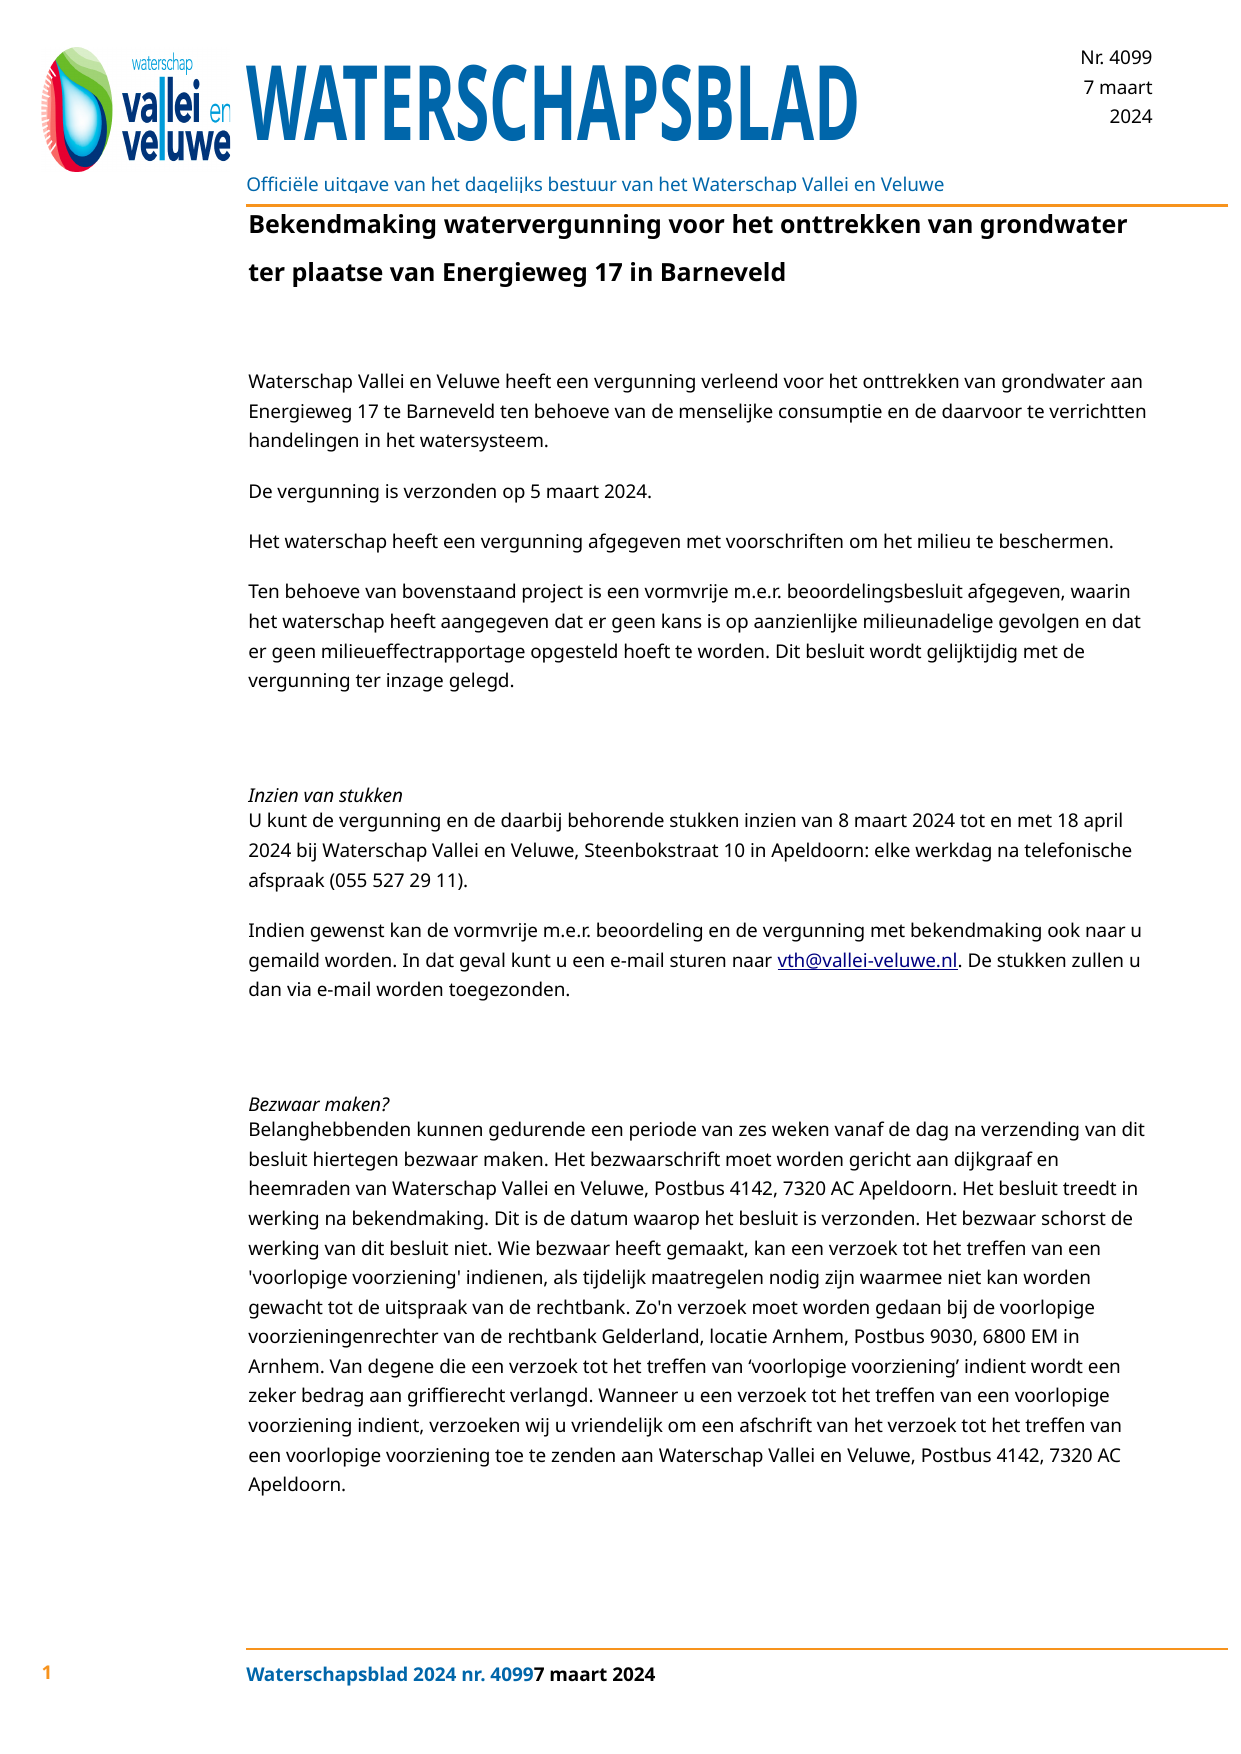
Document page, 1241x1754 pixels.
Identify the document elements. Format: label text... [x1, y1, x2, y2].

text U kunt de vergunning en de daarbij behorende stukken inzien van 8 maart 2024 tot en met 18 april 2024 bij Waterschap Vallei en Veluwe, Steenbokstraat 10 in Apeldoorn: elke werkdag na telefonische afspraak (055 527 29 11). [248, 808, 1152, 892]
text Belanghebbenden kunnen gedurende een periode van zes weken vanaf de dag na verzending van dit besluit hiertegen bezwaar maken. Het bezwaarschrift moet worden gericht aan dijkgraaf en heemraden van Waterschap Vallei en Veluwe, Postbus 4142, 7320 AC Apeldoorn. Het besluit treedt in werking na bekendmaking. Dit is de datum waarop het besluit is verzonden. Het bezwaar schorst de werking van dit besluit niet. Wie bezwaar heeft gemaakt, kan een verzoek tot het treffen van een 'voorlopige voorziening' indienen, als tijdelijk maatregelen nodig zijn waarmee niet kan worden gewacht tot de uitspraak van de rechtbank. Zo'n verzoek moet worden gedaan bij de voorlopige voorzieningenrechter van de rechtbank Gelderland, locatie Arnhem, Postbus 9030, 6800 EM in Arnhem. Van degene die een verzoek tot het treffen van ‘voorlopige voorziening’ indient wordt een zeker bedrag aan griffierecht verlangd. Wanneer u een verzoek tot het treffen van een voorlopige voorziening indient, verzoeken wij u vriendelijk om een afschrift van het verzoek tot het treffen van een voorlopige voorziening toe te zenden aan Waterschap Vallei en Veluwe, Postbus 4142, 7320 AC Apeldoorn. [248, 1116, 1152, 1497]
text Het waterschap heeft een vergunning afgegeven met voorschriften om het milieu te beschermen. [248, 528, 1152, 554]
picture [41, 47, 231, 172]
text Inzien van stukken [248, 782, 1152, 808]
text Bekendmaking watervergunning voor het onttrekken van grondwater ter plaatse van Energieweg 17 in Barneveld [248, 207, 1152, 288]
text Indien gewenst kan de vormvrije m.e.r. beoordeling en de vergunning met bekendmaking ook naar u gemaild worden. In dat geval kunt u een e-mail sturen naar vth@vallei-veluwe.nl. De stukken zullen u dan via e-mail worden toegezonden. [248, 917, 1152, 1002]
text De vergunning is verzonden op 5 maart 2024. [248, 478, 1152, 504]
text Waterschap Vallei en Veluwe heeft een vergunning verleend voor het onttrekken van grondwater aan Energieweg 17 te Barneveld ten behoeve van de menselijke consumptie en de daarvoor te verrichtten handelingen in het watersysteem. [248, 368, 1152, 453]
text Bezwaar maken? [248, 1091, 1152, 1116]
text Ten behoeve van bovenstaand project is een vormvrije m.e.r. beoordelingsbesluit afgegeven, waarin het waterschap heeft aangegeven dat er geen kans is op aanzienlijke milieunadelige gevolgen en dat er geen milieueffectrapportage opgesteld hoeft te worden. Dit besluit wordt gelijktijdig met de vergunning ter inzage gelegd. [248, 579, 1152, 693]
